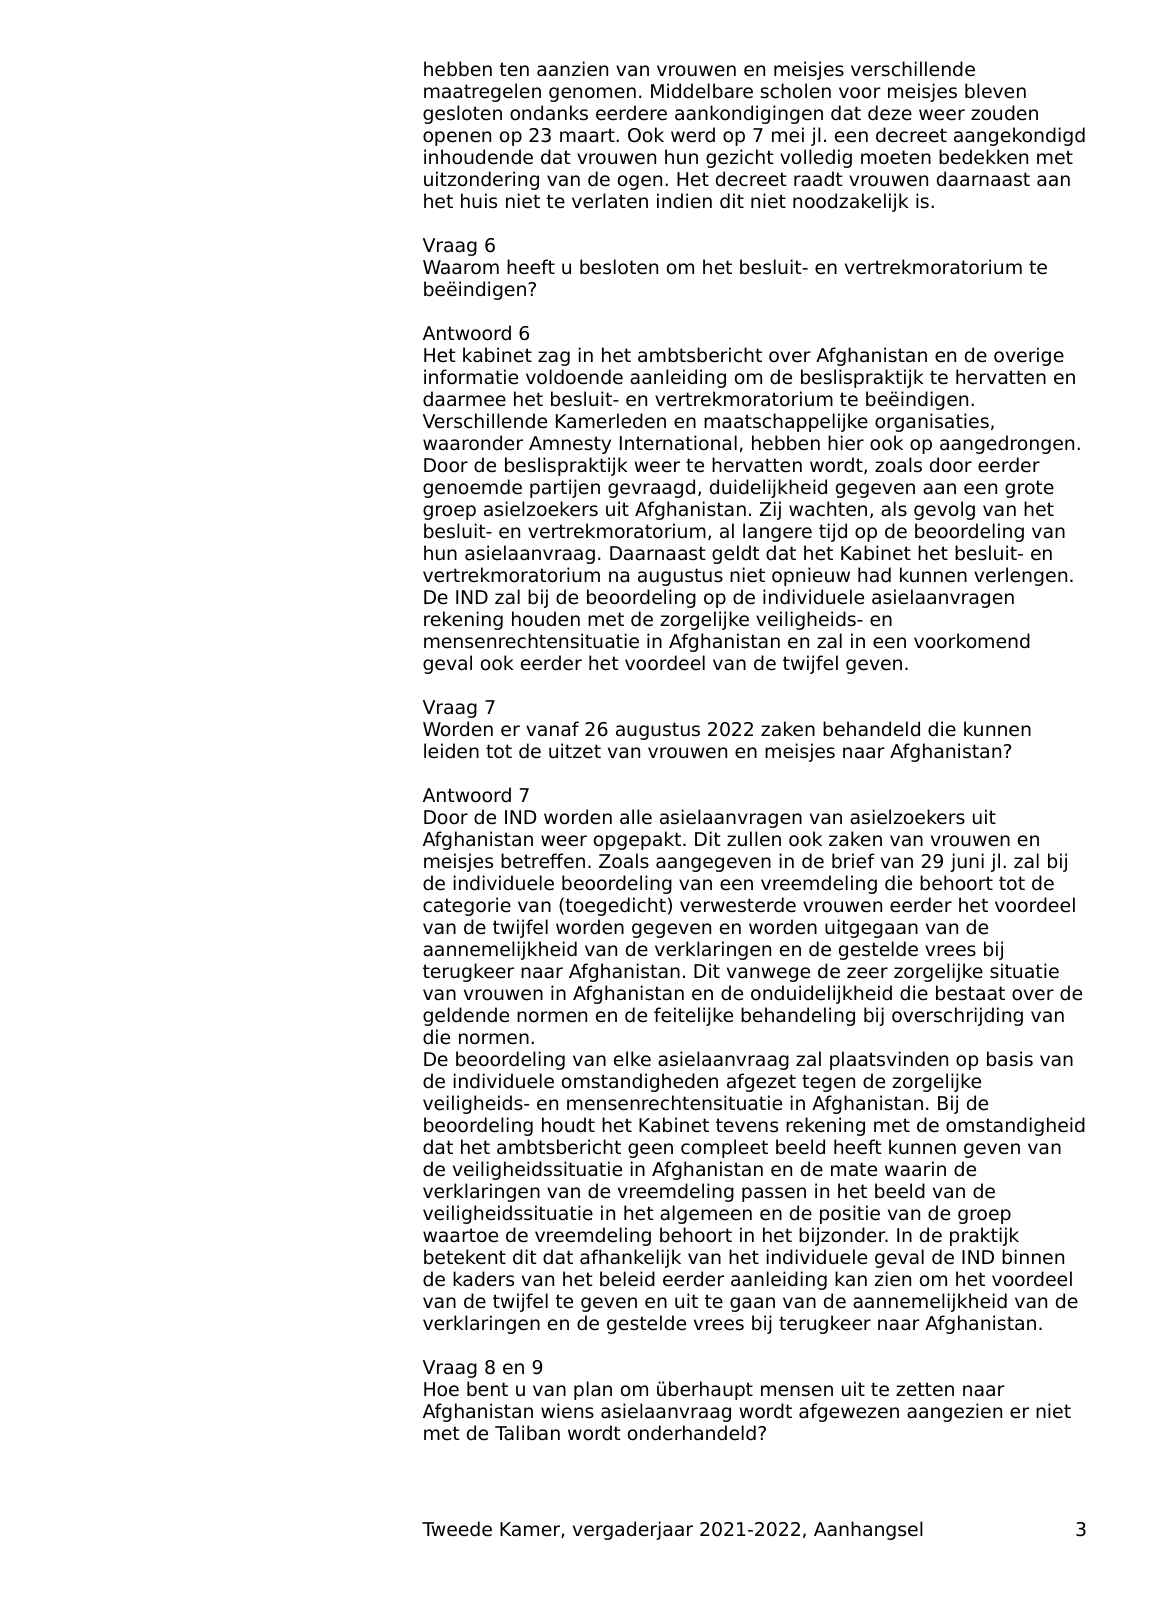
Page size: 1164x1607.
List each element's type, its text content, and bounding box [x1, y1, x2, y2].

text Vraag 7 [422, 697, 1087, 719]
text Waarom heeft u besloten om het besluit- en vertrekmoratorium te beëindigen? [422, 257, 1087, 301]
text Vraag 8 en 9 [422, 1357, 1087, 1379]
text Hoe bent u van plan om überhaupt mensen uit te zetten naar Afghanistan wiens asielaanvraag wordt afgewezen aangezien er niet met de Taliban wordt onderhandeld? [422, 1379, 1087, 1445]
text Antwoord 6 [422, 323, 1087, 345]
text hebben ten aanzien van vrouwen en meisjes verschillende maatregelen genomen. Middelbare scholen voor meisjes bleven gesloten ondanks eerdere aankondigingen dat deze weer zouden openen op 23 maart. Ook werd op 7 mei jl. een decreet aangekondigd inhoudende dat vrouwen hun gezicht volledig moeten bedekken met uitzondering van de ogen. Het decreet raadt vrouwen daarnaast aan het huis niet te verlaten indien dit niet noodzakelijk is. [422, 59, 1087, 213]
text Worden er vanaf 26 augustus 2022 zaken behandeld die kunnen leiden tot de uitzet van vrouwen en meisjes naar Afghanistan? [422, 719, 1087, 763]
text Vraag 6 [422, 235, 1087, 257]
text De beoordeling van elke asielaanvraag zal plaatsvinden op basis van de individuele omstandigheden afgezet tegen de zorgelijke veiligheids- en mensenrechtensituatie in Afghanistan. Bij de beoordeling houdt het Kabinet tevens rekening met de omstandigheid dat het ambtsbericht geen compleet beeld heeft kunnen geven van de veiligheidssituatie in Afghanistan en de mate waarin de verklaringen van de vreemdeling passen in het beeld van de veiligheidssituatie in het algemeen en de positie van de groep waartoe de vreemdeling behoort in het bijzonder. In de praktijk betekent dit dat afhankelijk van het individuele geval de IND binnen de kaders van het beleid eerder aanleiding kan zien om het voordeel van de twijfel te geven en uit te gaan van de aannemelijkheid van de verklaringen en de gestelde vrees bij terugkeer naar Afghanistan. [422, 1049, 1087, 1335]
text Antwoord 7 [422, 785, 1087, 807]
text Het kabinet zag in het ambtsbericht over Afghanistan en de overige informatie voldoende aanleiding om de beslispraktijk te hervatten en daarmee het besluit- en vertrekmoratorium te beëindigen. Verschillende Kamerleden en maatschappelijke organisaties, waaronder Amnesty International, hebben hier ook op aangedrongen. Door de beslispraktijk weer te hervatten wordt, zoals door eerder genoemde partijen gevraagd, duidelijkheid gegeven aan een grote groep asielzoekers uit Afghanistan. Zij wachten, als gevolg van het besluit- en vertrekmoratorium, al langere tijd op de beoordeling van hun asielaanvraag. Daarnaast geldt dat het Kabinet het besluit- en vertrekmoratorium na augustus niet opnieuw had kunnen verlengen. De IND zal bij de beoordeling op de individuele asielaanvragen rekening houden met de zorgelijke veiligheids- en mensenrechtensituatie in Afghanistan en zal in een voorkomend geval ook eerder het voordeel van de twijfel geven. [422, 345, 1087, 675]
text Door de IND worden alle asielaanvragen van asielzoekers uit Afghanistan weer opgepakt. Dit zullen ook zaken van vrouwen en meisjes betreffen. Zoals aangegeven in de brief van 29 juni jl. zal bij de individuele beoordeling van een vreemdeling die behoort tot de categorie van (toegedicht) verwesterde vrouwen eerder het voordeel van de twijfel worden gegeven en worden uitgegaan van de aannemelijkheid van de verklaringen en de gestelde vrees bij terugkeer naar Afghanistan. Dit vanwege de zeer zorgelijke situatie van vrouwen in Afghanistan en de onduidelijkheid die bestaat over de geldende normen en de feitelijke behandeling bij overschrijding van die normen. [422, 807, 1087, 1049]
